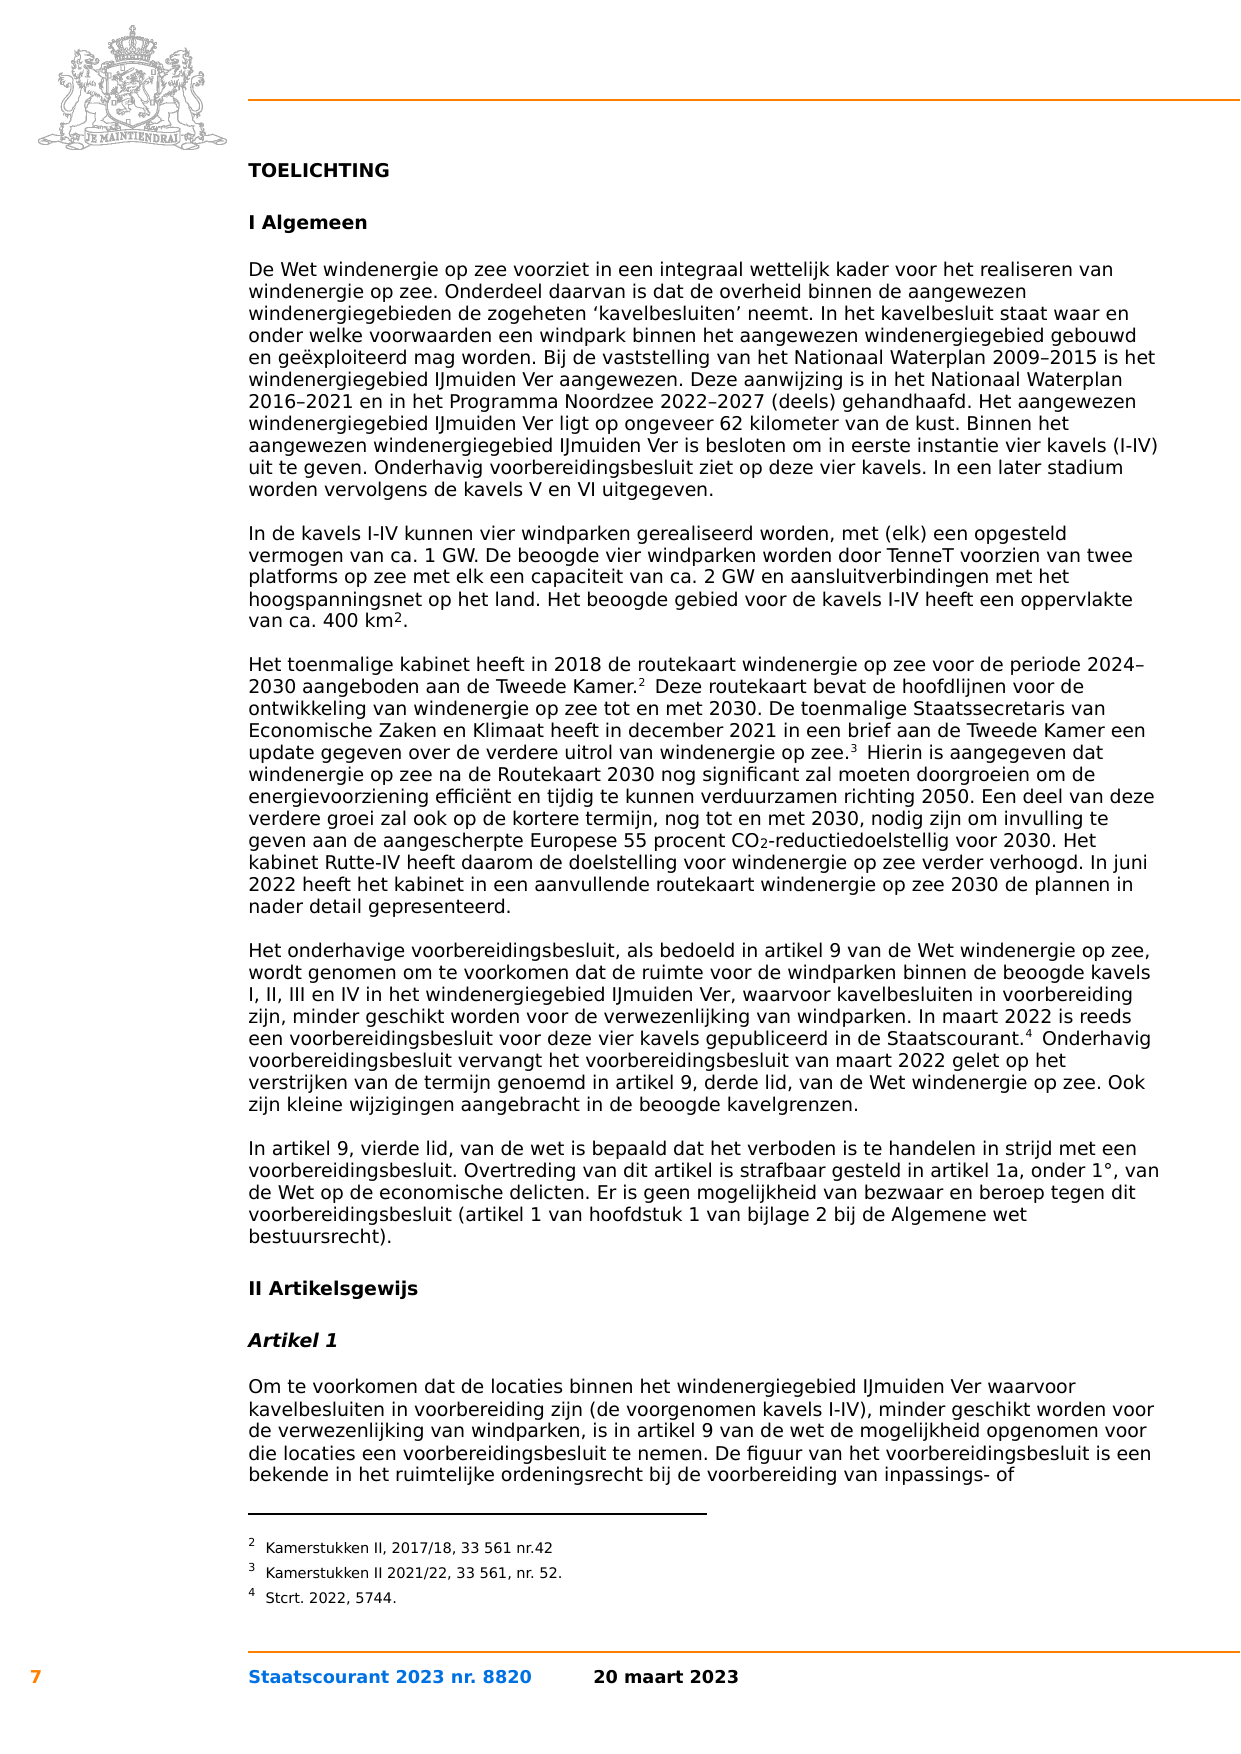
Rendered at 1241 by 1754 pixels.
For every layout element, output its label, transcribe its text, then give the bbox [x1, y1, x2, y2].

text Stcrt. 2022, 5744. [248, 1586, 1163, 1608]
text Kamerstukken II, 2017/18, 33 561 nr.42 [248, 1536, 1163, 1558]
subtitle I Algemeen [248, 212, 1163, 234]
text Kamerstukken II 2021/22, 33 561, nr. 52. [248, 1561, 1163, 1583]
subtitle Artikel 1 [248, 1329, 1163, 1351]
text In de kavels I-IV kunnen vier windparken gerealiseerd worden, met (elk) een opgesteld vermogen van ca. 1 GW. De beoogde vier windparken worden door TenneT voorzien van twee platforms op zee met elk een capaciteit van ca. 2 GW en aansluitverbindingen met het hoogspanningsnet op het land. Het beoogde gebied voor de kavels I-IV heeft een oppervlakte van ca. 400 km2. [248, 522, 1163, 632]
subtitle II Artikelsgewijs [248, 1277, 1163, 1299]
text De Wet windenergie op zee voorziet in een integraal wettelijk kader voor het realiseren van windenergie op zee. Onderdeel daarvan is dat de overheid binnen de aangewezen windenergiegebieden de zogeheten ‘kavelbesluiten’ neemt. In het kavelbesluit staat waar en onder welke voorwaarden een windpark binnen het aangewezen windenergiegebied gebouwd en geëxploiteerd mag worden. Bij de vaststelling van het Nationaal Waterplan 2009–2015 is het windenergiegebied IJmuiden Ver aangewezen. Deze aanwijzing is in het Nationaal Waterplan 2016–2021 en in het Programma Noordzee 2022–2027 (deels) gehandhaafd. Het aangewezen windenergiegebied IJmuiden Ver ligt op ongeveer 62 kilometer van de kust. Binnen het aangewezen windenergiegebied IJmuiden Ver is besloten om in eerste instantie vier kavels (I-IV) uit te geven. Onderhavig voorbereidingsbesluit ziet op deze vier kavels. In een later stadium worden vervolgens de kavels V en VI uitgegeven. [248, 259, 1163, 501]
text In artikel 9, vierde lid, van de wet is bepaald dat het verboden is te handelen in strijd met een voorbereidingsbesluit. Overtreding van dit artikel is strafbaar gesteld in artikel 1a, onder 1°, van de Wet op de economische delicten. Er is geen mogelijkheid van bezwaar en beroep tegen dit voorbereidingsbesluit (artikel 1 van hoofdstuk 1 van bijlage 2 bij de Algemene wet bestuursrecht). [248, 1138, 1163, 1247]
text Het toenmalige kabinet heeft in 2018 de routekaart windenergie op zee voor de periode 2024–2030 aangeboden aan de Tweede Kamer. Deze routekaart bevat de hoofdlijnen voor de ontwikkeling van windenergie op zee tot en met 2030. De toenmalige Staatssecretaris van Economische Zaken en Klimaat heeft in december 2021 in een brief aan de Tweede Kamer een update gegeven over de verdere uitrol van windenergie op zee. Hierin is aangegeven dat windenergie op zee na de Routekaart 2030 nog significant zal moeten doorgroeien om de energievoorziening efficiënt en tijdig te kunnen verduurzamen richting 2050. Een deel van deze verdere groei zal ook op de kortere termijn, nog tot en met 2030, nodig zijn om invulling te geven aan de aangescherpte Europese 55 procent CO2-reductiedoelstellig voor 2030. Het kabinet Rutte-IV heeft daarom de doelstelling voor windenergie op zee verder verhoogd. In juni 2022 heeft het kabinet in een aanvullende routekaart windenergie op zee 2030 de plannen in nader detail gepresenteerd. [248, 654, 1163, 918]
picture [38, 25, 227, 150]
subtitle TOELICHTING [248, 160, 1163, 182]
text Het onderhavige voorbereidingsbesluit, als bedoeld in artikel 9 van de Wet windenergie op zee, wordt genomen om te voorkomen dat de ruimte voor de windparken binnen de beoogde kavels I, II, III en IV in het windenergiegebied IJmuiden Ver, waarvoor kavelbesluiten in voorbereiding zijn, minder geschikt worden voor de verwezenlijking van windparken. In maart 2022 is reeds een voorbereidingsbesluit voor deze vier kavels gepubliceerd in de Staatscourant. Onderhavig voorbereidingsbesluit vervangt het voorbereidingsbesluit van maart 2022 gelet op het verstrijken van de termijn genoemd in artikel 9, derde lid, van de Wet windenergie op zee. Ook zijn kleine wijzigingen aangebracht in de beoogde kavelgrenzen. [248, 940, 1163, 1116]
text Om te voorkomen dat de locaties binnen het windenergiegebied IJmuiden Ver waarvoor kavelbesluiten in voorbereiding zijn (de voorgenomen kavels I-IV), minder geschikt worden voor de verwezenlijking van windparken, is in artikel 9 van de wet de mogelijkheid opgenomen voor die locaties een voorbereidingsbesluit te nemen. De figuur van het voorbereidingsbesluit is een bekende in het ruimtelijke ordeningsrecht bij de voorbereiding van inpassings- of [248, 1376, 1163, 1486]
